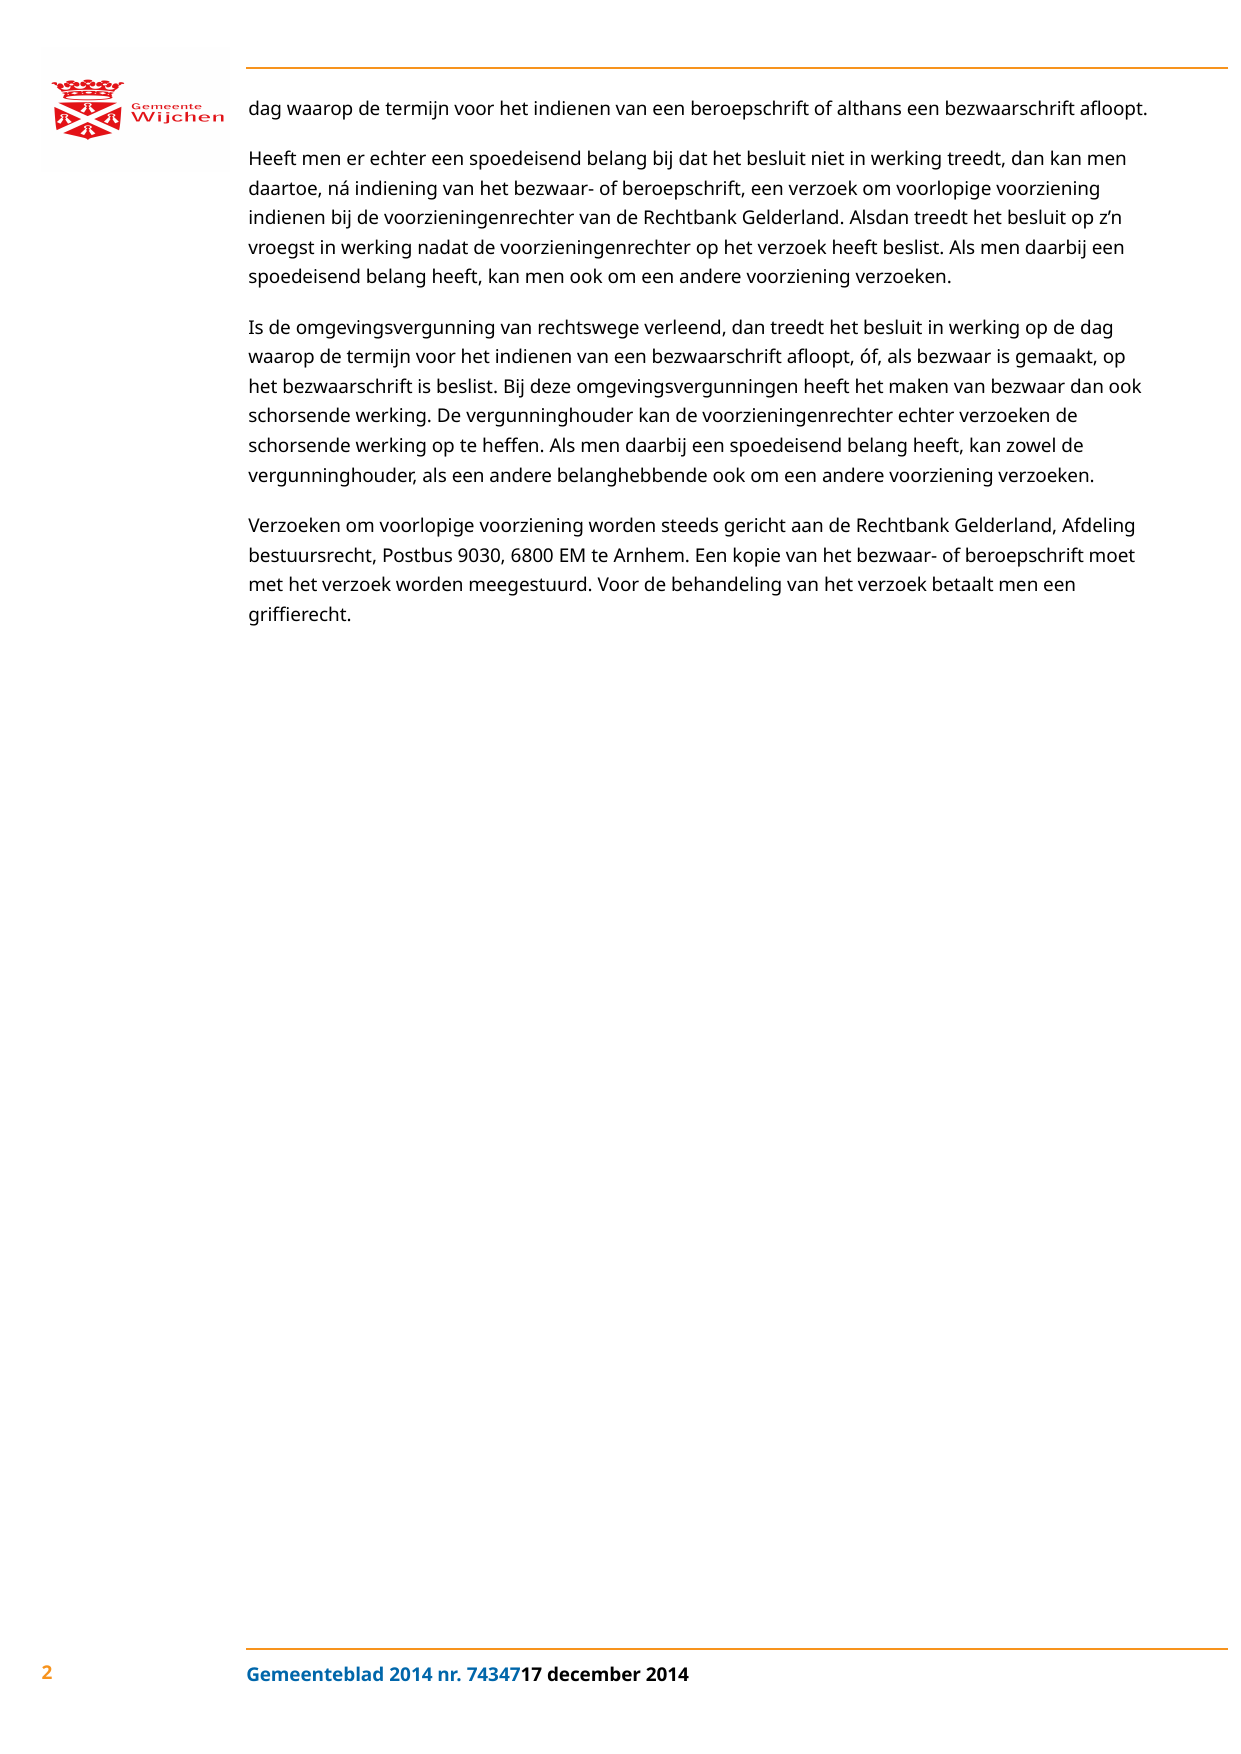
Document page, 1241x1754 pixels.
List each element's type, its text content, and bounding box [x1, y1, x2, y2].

picture [41, 47, 231, 172]
text Verzoeken om voorlopige voorziening worden steeds gericht aan de Rechtbank Gelderland, Afdeling bestuursrecht, Postbus 9030, 6800 EM te Arnhem. Een kopie van het bezwaar- of beroepschrift moet met het verzoek worden meegestuurd. Voor de behandeling van het verzoek betaalt men een griffierecht. [248, 512, 1152, 627]
text dag waarop de termijn voor het indienen van een beroepschrift of althans een bezwaarschrift afloopt. [248, 95, 1152, 121]
text Heeft men er echter een spoedeisend belang bij dat het besluit niet in werking treedt, dan kan men daartoe, ná indiening van het bezwaar- of beroepschrift, een verzoek om voorlopige voorziening indienen bij de voorzieningenrechter van de Rechtbank Gelderland. Alsdan treedt het besluit op z’n vroegst in werking nadat de voorzieningenrechter op het verzoek heeft beslist. Als men daarbij een spoedeisend belang heeft, kan men ook om een andere voorziening verzoeken. [248, 145, 1152, 289]
text Is de omgevingsvergunning van rechtswege verleend, dan treedt het besluit in werking op de dag waarop de termijn voor het indienen van een bezwaarschrift afloopt, óf, als bezwaar is gemaakt, op het bezwaarschrift is beslist. Bij deze omgevingsvergunningen heeft het maken van bezwaar dan ook schorsende werking. De vergunninghouder kan de voorzieningenrechter echter verzoeken de schorsende werking op te heffen. Als men daarbij een spoedeisend belang heeft, kan zowel de vergunninghouder, als een andere belanghebbende ook om een andere voorziening verzoeken. [248, 314, 1152, 488]
